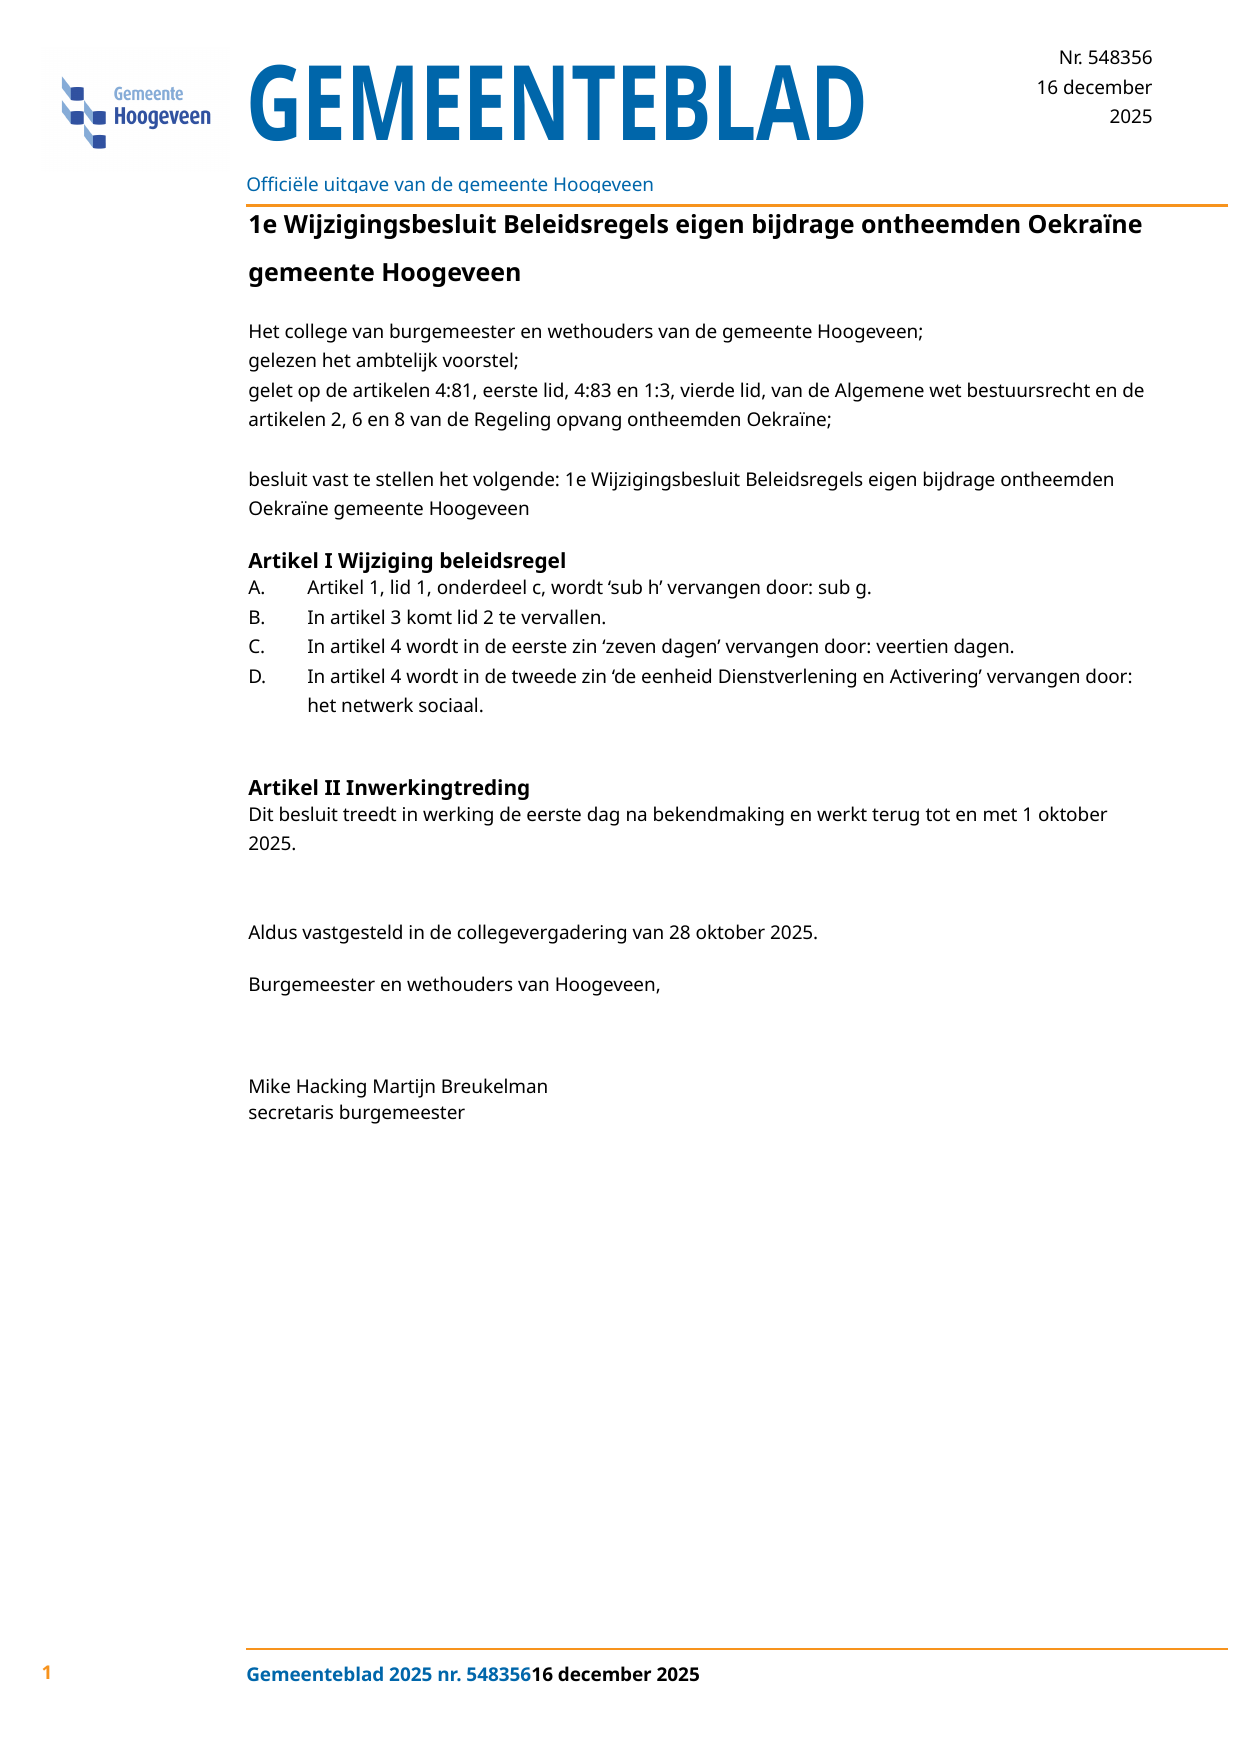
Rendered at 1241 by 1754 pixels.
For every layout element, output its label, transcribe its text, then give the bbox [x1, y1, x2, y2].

text Aldus vastgesteld in de collegevergadering van 28 oktober 2025. [248, 919, 1152, 945]
list In artikel 4 wordt in de eerste zin ‘zeven dagen’ vervangen door: veertien dagen. [248, 633, 1152, 659]
text Artikel I Wijziging beleidsregel [248, 546, 1152, 574]
text Burgemeester en wethouders van Hoogeveen, [248, 971, 1152, 997]
list In artikel 3 komt lid 2 te vervallen. [248, 604, 1152, 629]
text gelezen het ambtelijk voorstel; [248, 347, 1152, 373]
list In artikel 4 wordt in de tweede zin ‘de eenheid Dienstverlening en Activering’ vervangen door: het netwerk sociaal. [248, 663, 1152, 718]
text secretaris burgemeester [248, 1099, 1152, 1125]
text Dit besluit treedt in werking de eerste dag na bekendmaking en werkt terug tot en met 1 oktober 2025. [248, 801, 1152, 856]
picture [41, 47, 231, 172]
text Het college van burgemeester en wethouders van de gemeente Hoogeveen; [248, 318, 1152, 344]
text gelet op de artikelen 4:81, eerste lid, 4:83 en 1:3, vierde lid, van de Algemene wet bestuursrecht en de artikelen 2, 6 en 8 van de Regeling opvang ontheemden Oekraïne; [248, 377, 1152, 432]
text Artikel II Inwerkingtreding [248, 773, 1152, 801]
text 1e Wijzigingsbesluit Beleidsregels eigen bijdrage ontheemden Oekraïne gemeente Hoogeveen [248, 207, 1152, 288]
text Mike Hacking Martijn Breukelman [248, 1074, 1152, 1099]
text besluit vast te stellen het volgende: 1e Wijzigingsbesluit Beleidsregels eigen bijdrage ontheemden Oekraïne gemeente Hoogeveen [248, 466, 1152, 521]
list Artikel 1, lid 1, onderdeel c, wordt ‘sub h’ vervangen door: sub g. [248, 574, 1152, 600]
